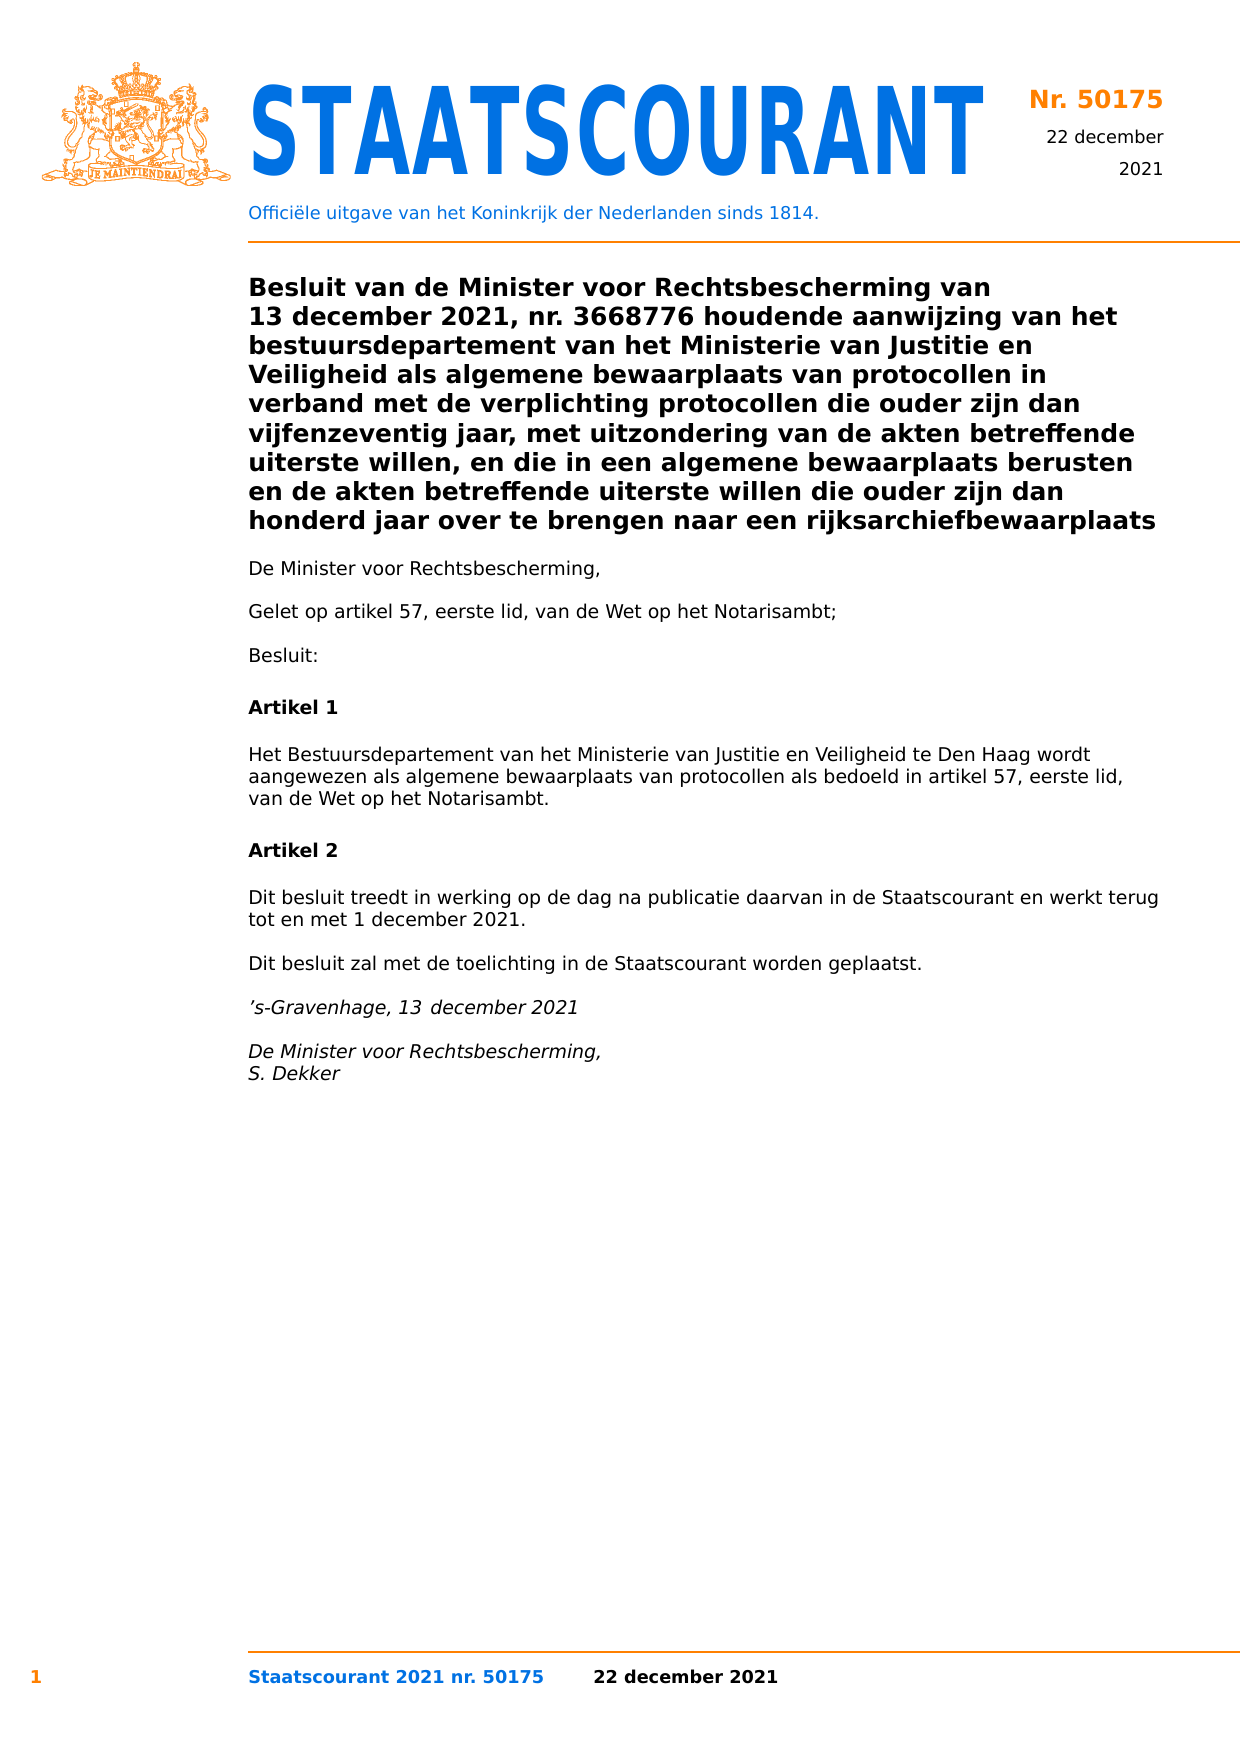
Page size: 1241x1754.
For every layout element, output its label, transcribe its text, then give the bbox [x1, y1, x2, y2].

table_cell Officiële uitgave van het Koninkrijk der Nederlanden sinds 1814. [248, 203, 1240, 241]
text De Minister voor Rechtsbescherming, S. Dekker [248, 1041, 1163, 1084]
text Dit besluit treedt in werking op de dag na publicatie daarvan in de Staatscourant en werkt terug tot en met 1 december 2021. [248, 887, 1163, 931]
text Dit besluit zal met de toelichting in de Staatscourant worden geplaatst. [248, 953, 1163, 975]
subtitle Besluit van de Minister voor Rechtsbescherming van 13 december 2021, nr. 3668776 houdende aanwijzing van het bestuursdepartement van het Ministerie van Justitie en Veiligheid als algemene bewaarplaats van protocollen in verband met de verplichting protocollen die ouder zijn dan vijfenzeventig jaar, met uitzondering van de akten betreffende uiterste willen, en die in een algemene bewaarplaats berusten en de akten betreffende uiterste willen die ouder zijn dan honderd jaar over te brengen naar een rijksarchiefbewaarplaats [248, 273, 1163, 536]
text ’s-Gravenhage, 13 december 2021 [248, 997, 1163, 1019]
table_header STAATSCOURANT [248, 62, 998, 203]
table_header [25, 62, 248, 241]
table_cell 2021 [998, 153, 1240, 203]
text Gelet op artikel 57, eerste lid, van de Wet op het Notarisambt; [248, 601, 1163, 623]
subtitle Artikel 2 [248, 840, 1163, 862]
table_cell 22 december [998, 121, 1240, 153]
text De Minister voor Rechtsbescherming, [248, 557, 1163, 579]
text Het Bestuursdepartement van het Ministerie van Justitie en Veiligheid te Den Haag wordt aangewezen als algemene bewaarplaats van protocollen als bedoeld in artikel 57, eerste lid, van de Wet op het Notarisambt. [248, 744, 1163, 810]
text Besluit: [248, 645, 1163, 667]
picture [41, 62, 231, 186]
subtitle Artikel 1 [248, 697, 1163, 719]
table_header Nr. 50175 [998, 62, 1240, 121]
